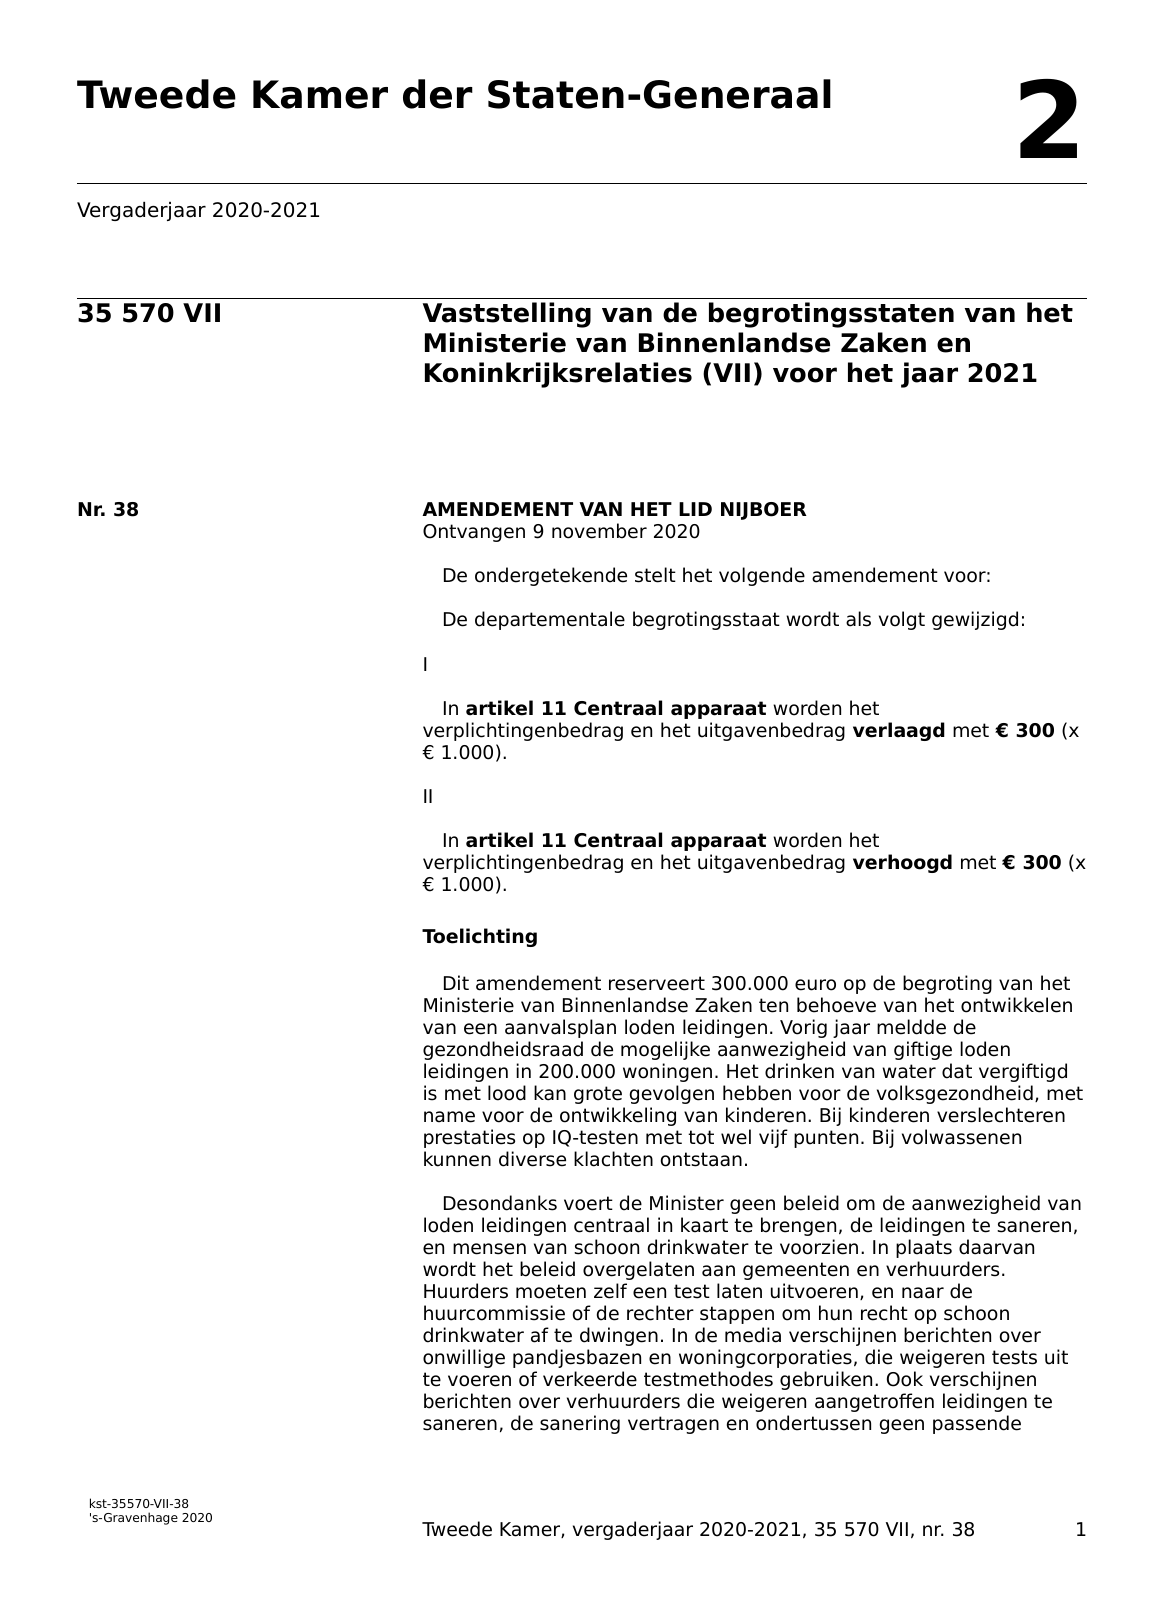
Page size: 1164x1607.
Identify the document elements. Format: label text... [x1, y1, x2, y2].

text Dit amendement reserveert 300.000 euro op de begroting van het Ministerie van Binnenlandse Zaken ten behoeve van het ontwikkelen van een aanvalsplan loden leidingen. Vorig jaar meldde de gezondheidsraad de mogelijke aanwezigheid van giftige loden leidingen in 200.000 woningen. Het drinken van water dat vergiftigd is met lood kan grote gevolgen hebben voor de volksgezondheid, met name voor de ontwikkeling van kinderen. Bij kinderen verslechteren prestaties op IQ-testen met tot wel vijf punten. Bij volwassenen kunnen diverse klachten ontstaan. [422, 973, 1087, 1171]
table_cell Vergaderjaar 2020-2021 [77, 184, 1087, 298]
text II [422, 786, 1087, 808]
text In artikel 11 Centraal apparaat worden het verplichtingenbedrag en het uitgavenbedrag verlaagd met € 300 (x € 1.000). [422, 698, 1087, 764]
text De ondergetekende stelt het volgende amendement voor: [422, 565, 1087, 587]
text In artikel 11 Centraal apparaat worden het verplichtingenbedrag en het uitgavenbedrag verhoogd met € 300 (x € 1.000). [422, 830, 1087, 896]
table_header 2 [886, 59, 1087, 183]
text Ontvangen 9 november 2020 [422, 521, 1087, 543]
text kst-35570-VII-38 [88, 1497, 323, 1511]
text I [422, 653, 1087, 676]
text 's-Gravenhage 2020 [88, 1511, 323, 1525]
subtitle 35 570 VII Vaststelling van de begrotingsstaten van het Ministerie van Binnenlandse Zaken en Koninkrijksrelaties (VII) voor het jaar 2021 [77, 299, 1087, 388]
subtitle Nr. 38 AMENDEMENT VAN HET LID NIJBOER [77, 499, 1087, 521]
table_header Tweede Kamer der Staten-Generaal [77, 59, 886, 183]
subtitle Toelichting [422, 926, 1087, 948]
text Desondanks voert de Minister geen beleid om de aanwezigheid van loden leidingen centraal in kaart te brengen, de leidingen te saneren, en mensen van schoon drinkwater te voorzien. In plaats daarvan wordt het beleid overgelaten aan gemeenten en verhuurders. Huurders moeten zelf een test laten uitvoeren, en naar de huurcommissie of de rechter stappen om hun recht op schoon drinkwater af te dwingen. In de media verschijnen berichten over onwillige pandjesbazen en woningcorporaties, die weigeren tests uit te voeren of verkeerde testmethodes gebruiken. Ook verschijnen berichten over verhuurders die weigeren aangetroffen leidingen te saneren, de sanering vertragen en ondertussen geen passende [422, 1193, 1087, 1435]
text De departementale begrotingsstaat wordt als volgt gewijzigd: [422, 609, 1087, 631]
